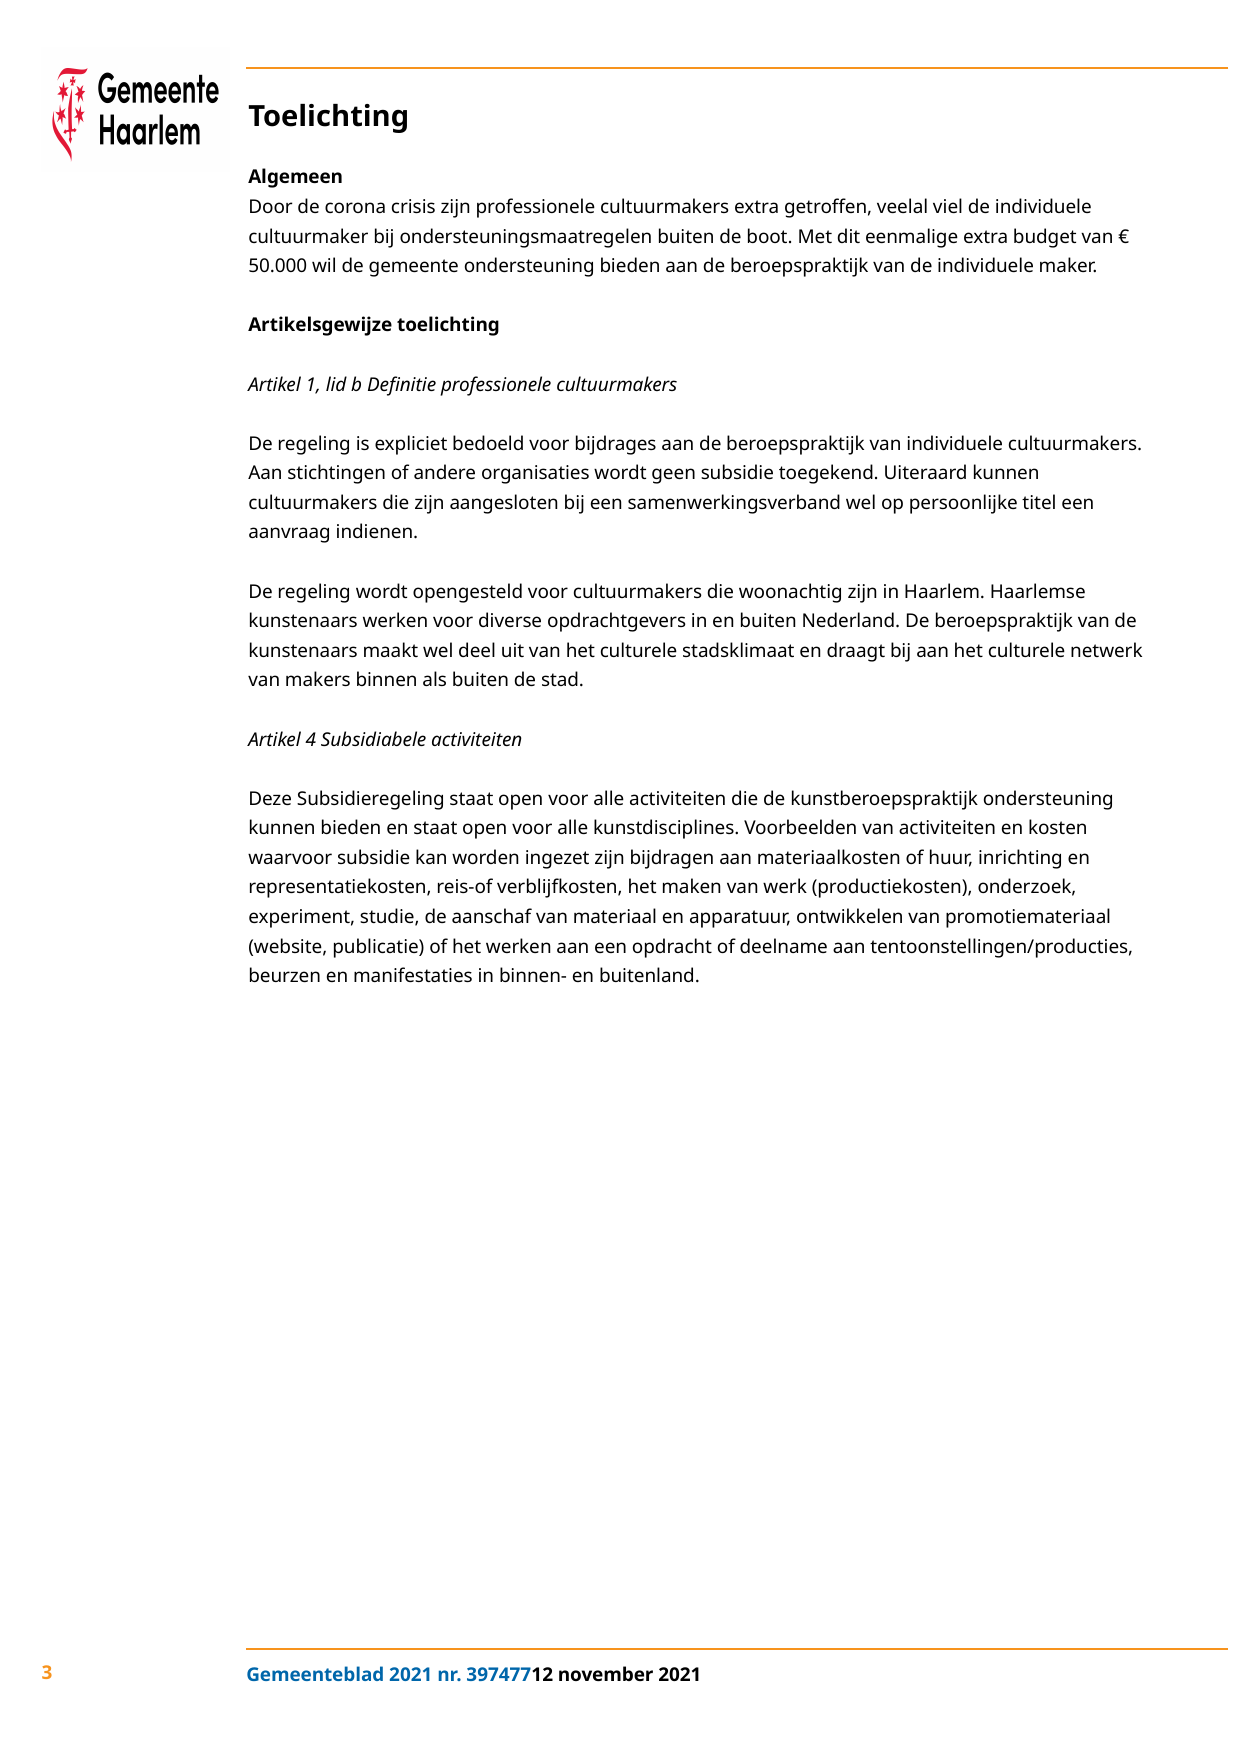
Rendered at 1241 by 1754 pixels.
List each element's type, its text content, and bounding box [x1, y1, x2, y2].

text Artikel 4 Subsidiabele activiteiten [248, 726, 1152, 751]
text Door de corona crisis zijn professionele cultuurmakers extra getroffen, veelal viel de individuele cultuurmaker bij ondersteuningsmaatregelen buiten de boot. Met dit eenmalige extra budget van € 50.000 wil de gemeente ondersteuning bieden aan de beroepspraktijk van de individuele maker. [248, 193, 1152, 278]
text De regeling wordt opengesteld voor cultuurmakers die woonachtig zijn in Haarlem. Haarlemse kunstenaars werken voor diverse opdrachtgevers in en buiten Nederland. De beroepspraktijk van de kunstenaars maakt wel deel uit van het culturele stadsklimaat en draagt bij aan het culturele netwerk van makers binnen als buiten de stad. [248, 578, 1152, 692]
text Deze Subsidieregeling staat open voor alle activiteiten die de kunstberoepspraktijk ondersteuning kunnen bieden en staat open voor alle kunstdisciplines. Voorbeelden van activiteiten en kosten waarvoor subsidie kan worden ingezet zijn bijdragen aan materiaalkosten of huur, inrichting en representatiekosten, reis-of verblijfkosten, het maken van werk (productiekosten), onderzoek, experiment, studie, de aanschaf van materiaal en apparatuur, ontwikkelen van promotiemateriaal (website, publicatie) of het werken aan een opdracht of deelname aan tentoonstellingen/producties, beurzen en manifestaties in binnen- en buitenland. [248, 785, 1152, 988]
text De regeling is expliciet bedoeld voor bijdrages aan de beroepspraktijk van individuele cultuurmakers. Aan stichtingen of andere organisaties wordt geen subsidie toegekend. Uiteraard kunnen cultuurmakers die zijn aangesloten bij een samenwerkingsverband wel op persoonlijke titel een aanvraag indienen. [248, 430, 1152, 544]
text Algemeen [248, 164, 1152, 189]
text Artikel 1, lid b Definitie professionele cultuurmakers [248, 371, 1152, 396]
text Toelichting [248, 95, 1152, 134]
picture [41, 47, 231, 172]
text Artikelsgewijze toelichting [248, 312, 1152, 337]
